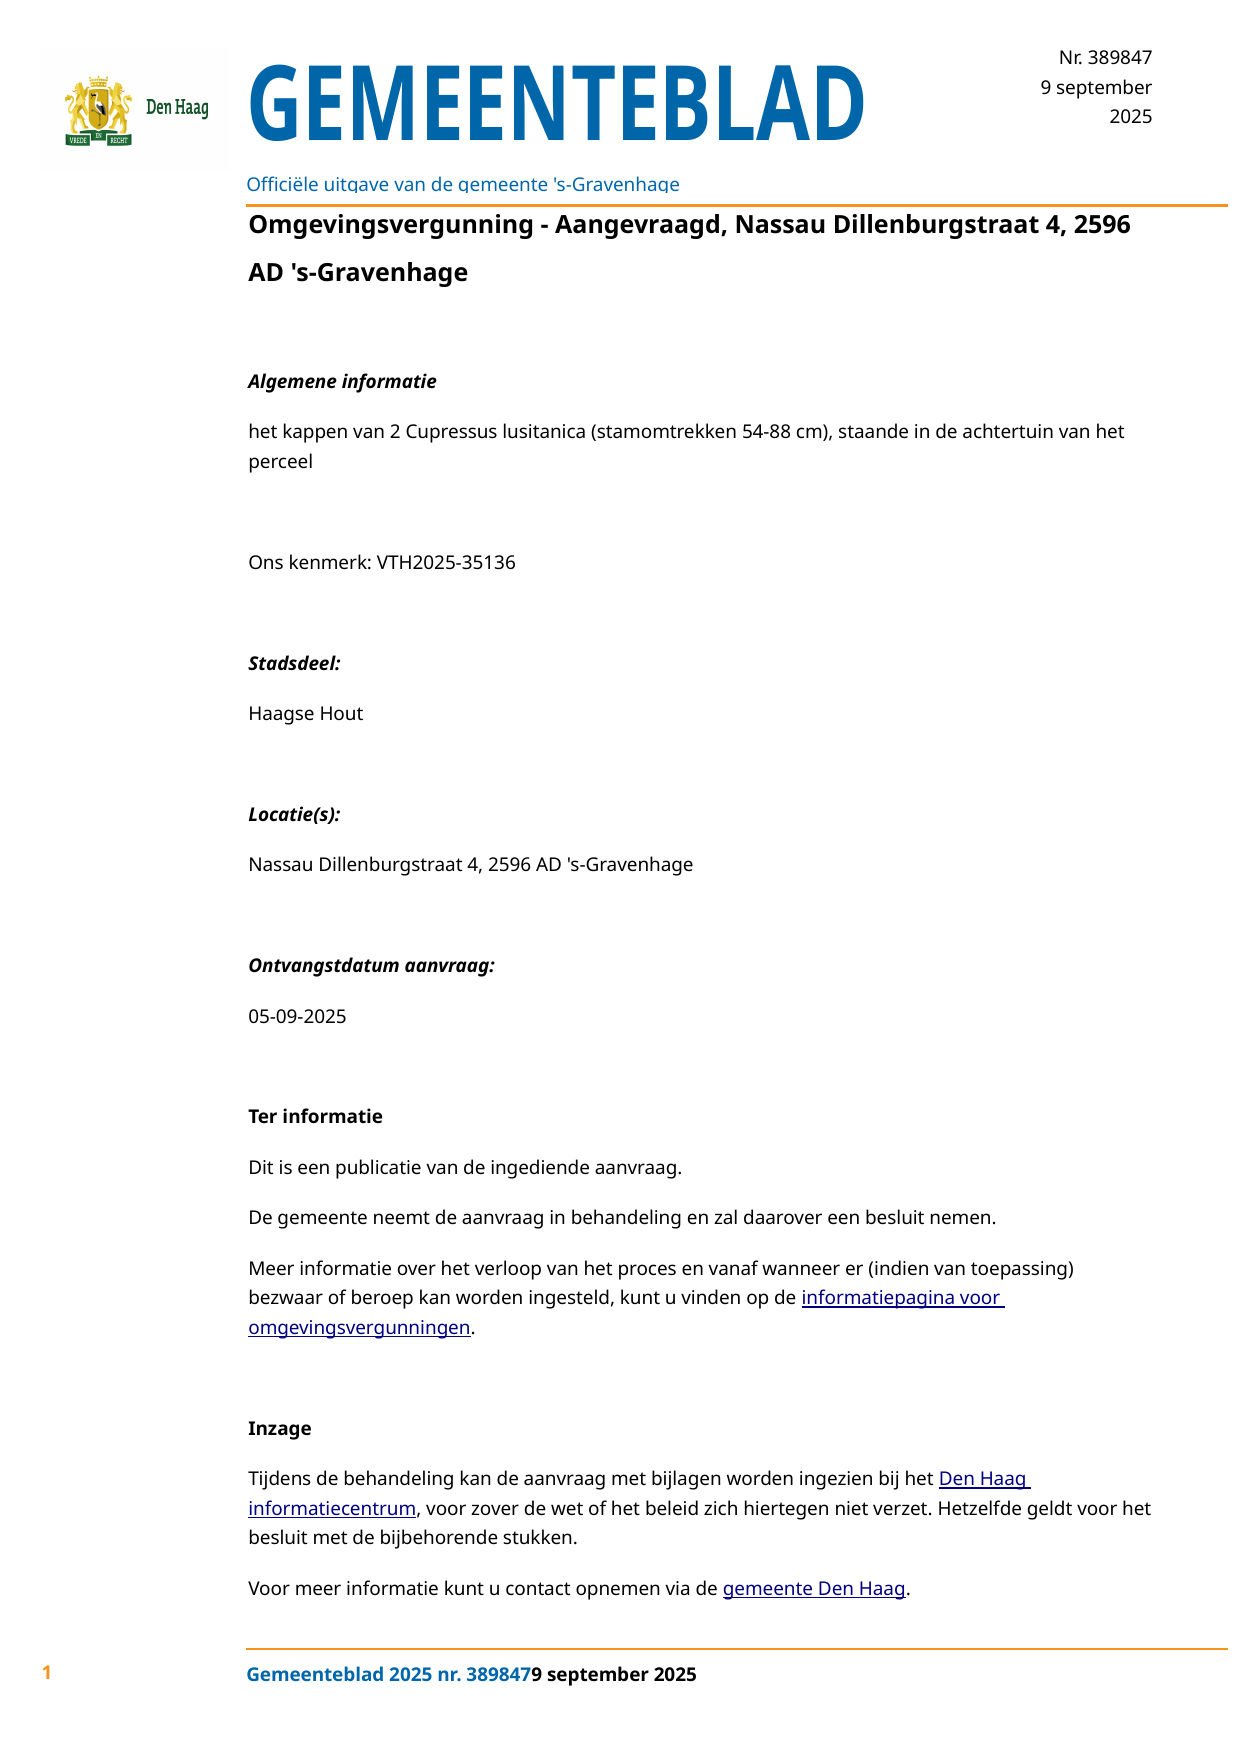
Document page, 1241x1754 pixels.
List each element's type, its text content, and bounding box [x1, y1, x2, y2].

text Omgevingsvergunning - Aangevraagd, Nassau Dillenburgstraat 4, 2596 AD 's-Gravenhage [248, 207, 1152, 288]
text Haagse Hout [248, 700, 1152, 726]
text Locatie(s): [248, 801, 1152, 827]
text De gemeente neemt de aanvraag in behandeling en zal daarover een besluit nemen. [248, 1204, 1152, 1230]
text Dit is een publicatie van de ingediende aanvraag. [248, 1154, 1152, 1180]
picture [41, 47, 231, 172]
text Nassau Dillenburgstraat 4, 2596 AD 's-Gravenhage [248, 852, 1152, 877]
text Voor meer informatie kunt u contact opnemen via de gemeente Den Haag. [248, 1575, 1152, 1601]
text Meer informatie over het verloop van het proces en vanaf wanneer er (indien van toepassing) bezwaar of beroep kan worden ingesteld, kunt u vinden op de informatiepagina voor omgevingsvergunningen. [248, 1255, 1152, 1340]
text Tijdens de behandeling kan de aanvraag met bijlagen worden ingezien bij het Den Haag informatiecentrum, voor zover de wet of het beleid zich hiertegen niet verzet. Hetzelfde geldt voor het besluit met de bijbehorende stukken. [248, 1465, 1152, 1550]
text Ter informatie [248, 1104, 1152, 1129]
text Inzage [248, 1415, 1152, 1441]
text Ons kenmerk: VTH2025-35136 [248, 549, 1152, 575]
text het kappen van 2 Cupressus lusitanica (stamomtrekken 54-88 cm), staande in de achtertuin van het perceel [248, 419, 1152, 474]
text Algemene informatie [248, 368, 1152, 394]
text Ontvangstdatum aanvraag: [248, 952, 1152, 978]
text Stadsdeel: [248, 650, 1152, 676]
text 05-09-2025 [248, 1003, 1152, 1029]
